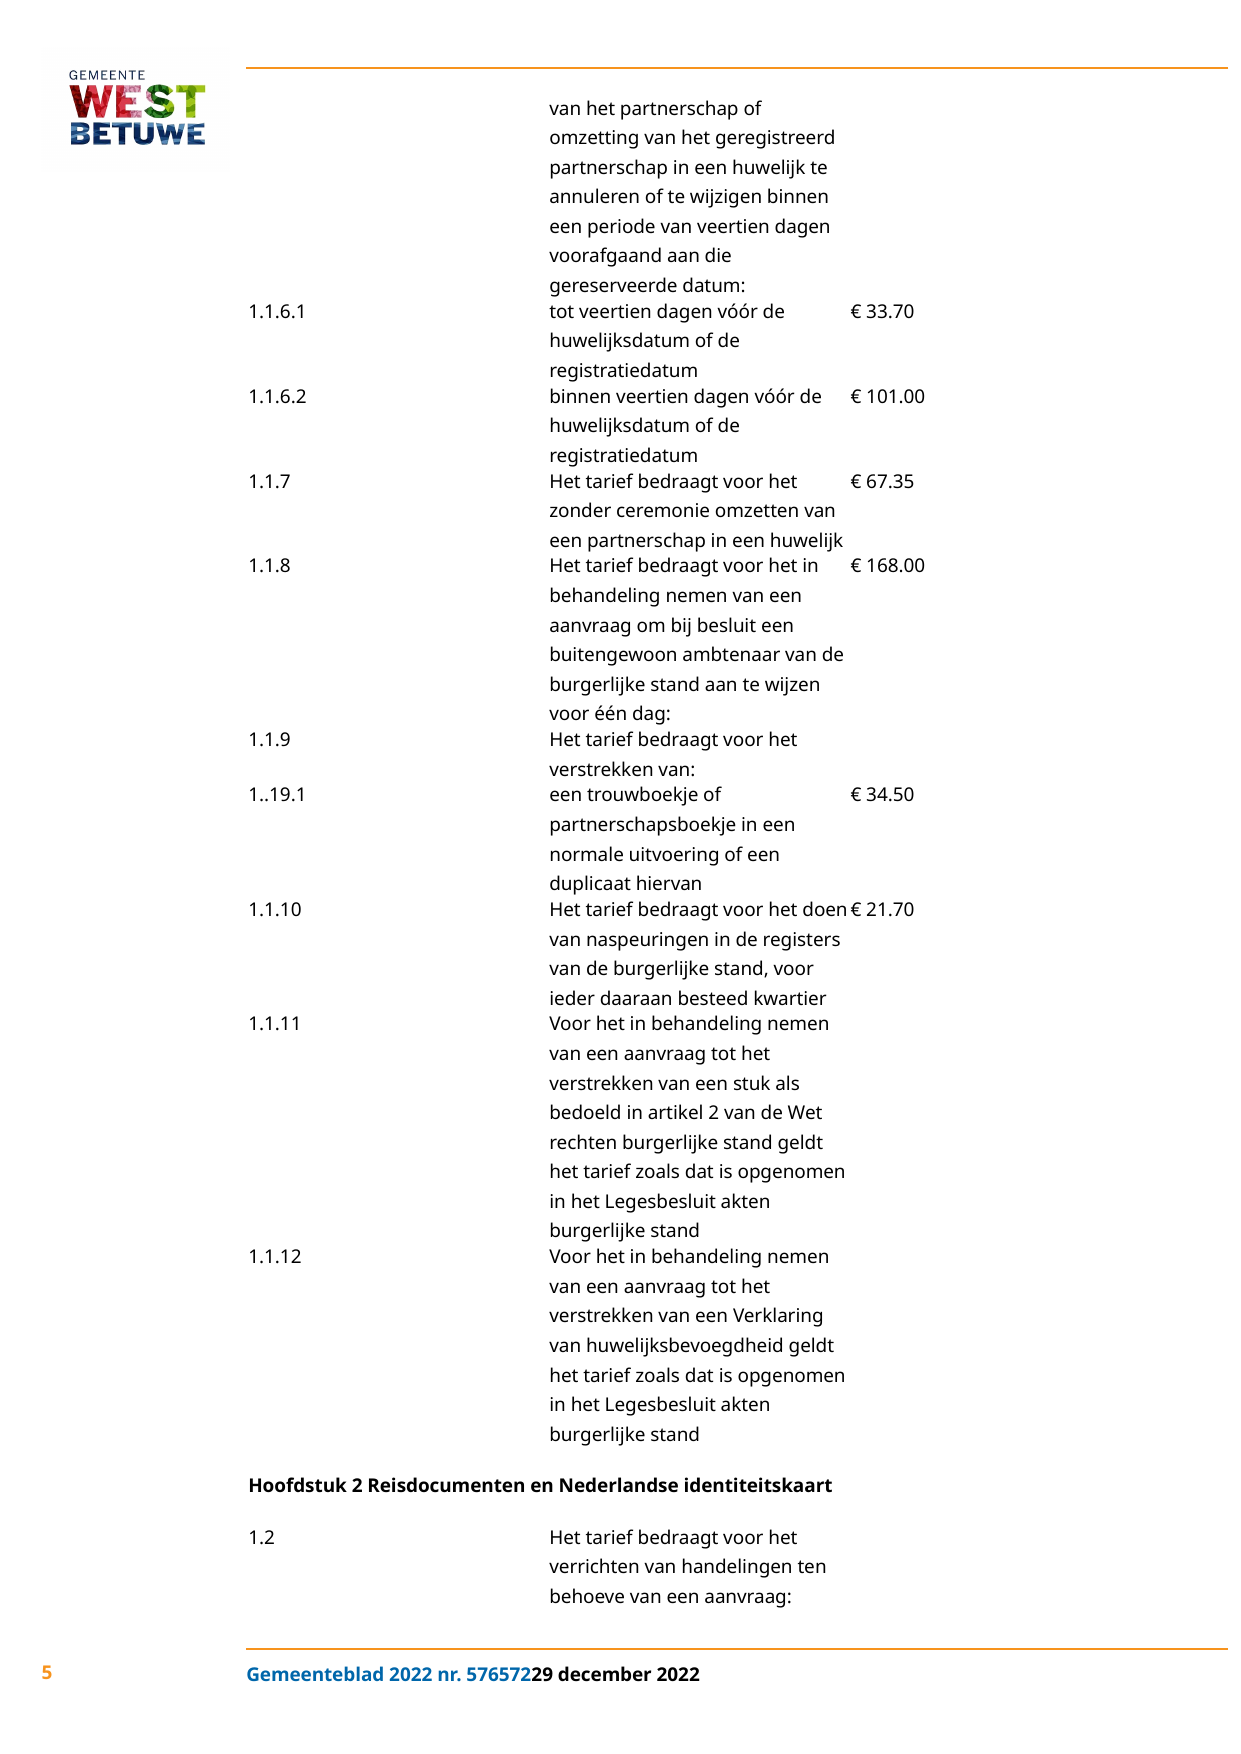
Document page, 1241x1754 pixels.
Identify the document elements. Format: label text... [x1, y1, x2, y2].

table_cell 1.1.8 [248, 553, 549, 726]
table_cell [850, 1473, 1152, 1498]
table_cell [549, 1498, 850, 1524]
table_cell [850, 1498, 1152, 1524]
table_cell Het tarief bedraagt voor het verstrekken van: [549, 726, 850, 782]
table_cell [850, 1524, 1152, 1609]
table_cell een trouwboekje of partnerschapsboekje in een normale uitvoering of een duplicaat hiervan [549, 782, 850, 896]
table_cell [248, 95, 549, 298]
table_cell 1.1.6.2 [248, 383, 549, 468]
table_cell € 33.70 [850, 298, 1152, 383]
table_cell [850, 726, 1152, 782]
table_cell [850, 95, 1152, 298]
table_cell binnen veertien dagen vóór de huwelijksdatum of de registratiedatum [549, 383, 850, 468]
table_cell Het tarief bedraagt voor het zonder ceremonie omzetten van een partnerschap in een huwelijk [549, 468, 850, 553]
picture [41, 47, 231, 172]
table_cell tot veertien dagen vóór de huwelijksdatum of de registratiedatum [549, 298, 850, 383]
table_cell € 101.00 [850, 383, 1152, 468]
table_cell Het tarief bedraagt voor het in behandeling nemen van een aanvraag om bij besluit een buitengewoon ambtenaar van de burgerlijke stand aan te wijzen voor één dag: [549, 553, 850, 726]
table_cell Het tarief bedraagt voor het verrichten van handelingen ten behoeve van een aanvraag: [549, 1524, 850, 1609]
table_cell 1.2 [248, 1524, 549, 1609]
table_cell € 67.35 [850, 468, 1152, 553]
table_cell € 168.00 [850, 553, 1152, 726]
table_cell Het tarief bedraagt voor het doen van naspeuringen in de registers van de burgerlijke stand, voor ieder daaraan besteed kwartier [549, 896, 850, 1011]
table_cell Voor het in behandeling nemen van een aanvraag tot het verstrekken van een Verklaring van huwelijksbevoegdheid geldt het tarief zoals dat is opgenomen in het Legesbesluit akten burgerlijke stand [549, 1244, 850, 1447]
table_cell 1.1.11 [248, 1011, 549, 1243]
table_cell 1.1.12 [248, 1244, 549, 1447]
table_cell 1.1.6.1 [248, 298, 549, 383]
table_cell [549, 1447, 850, 1472]
table_cell Hoofdstuk 2 Reisdocumenten en Nederlandse identiteitskaart [248, 1473, 850, 1498]
table_cell € 34.50 [850, 782, 1152, 896]
table_cell 1.1.10 [248, 896, 549, 1011]
table_cell 1.1.7 [248, 468, 549, 553]
table_cell 1.1.9 [248, 726, 549, 782]
table_cell Voor het in behandeling nemen van een aanvraag tot het verstrekken van een stuk als bedoeld in artikel 2 van de Wet rechten burgerlijke stand geldt het tarief zoals dat is opgenomen in het Legesbesluit akten burgerlijke stand [549, 1011, 850, 1243]
table_cell [850, 1244, 1152, 1447]
table_cell [850, 1011, 1152, 1243]
table_cell [850, 1447, 1152, 1472]
table_cell van het partnerschap of omzetting van het geregistreerd partnerschap in een huwelijk te annuleren of te wijzigen binnen een periode van veertien dagen voorafgaand aan die gereserveerde datum: [549, 95, 850, 298]
table_cell [248, 1447, 549, 1472]
table_cell [248, 1498, 549, 1524]
table_cell 1..19.1 [248, 782, 549, 896]
table_cell € 21.70 [850, 896, 1152, 1011]
